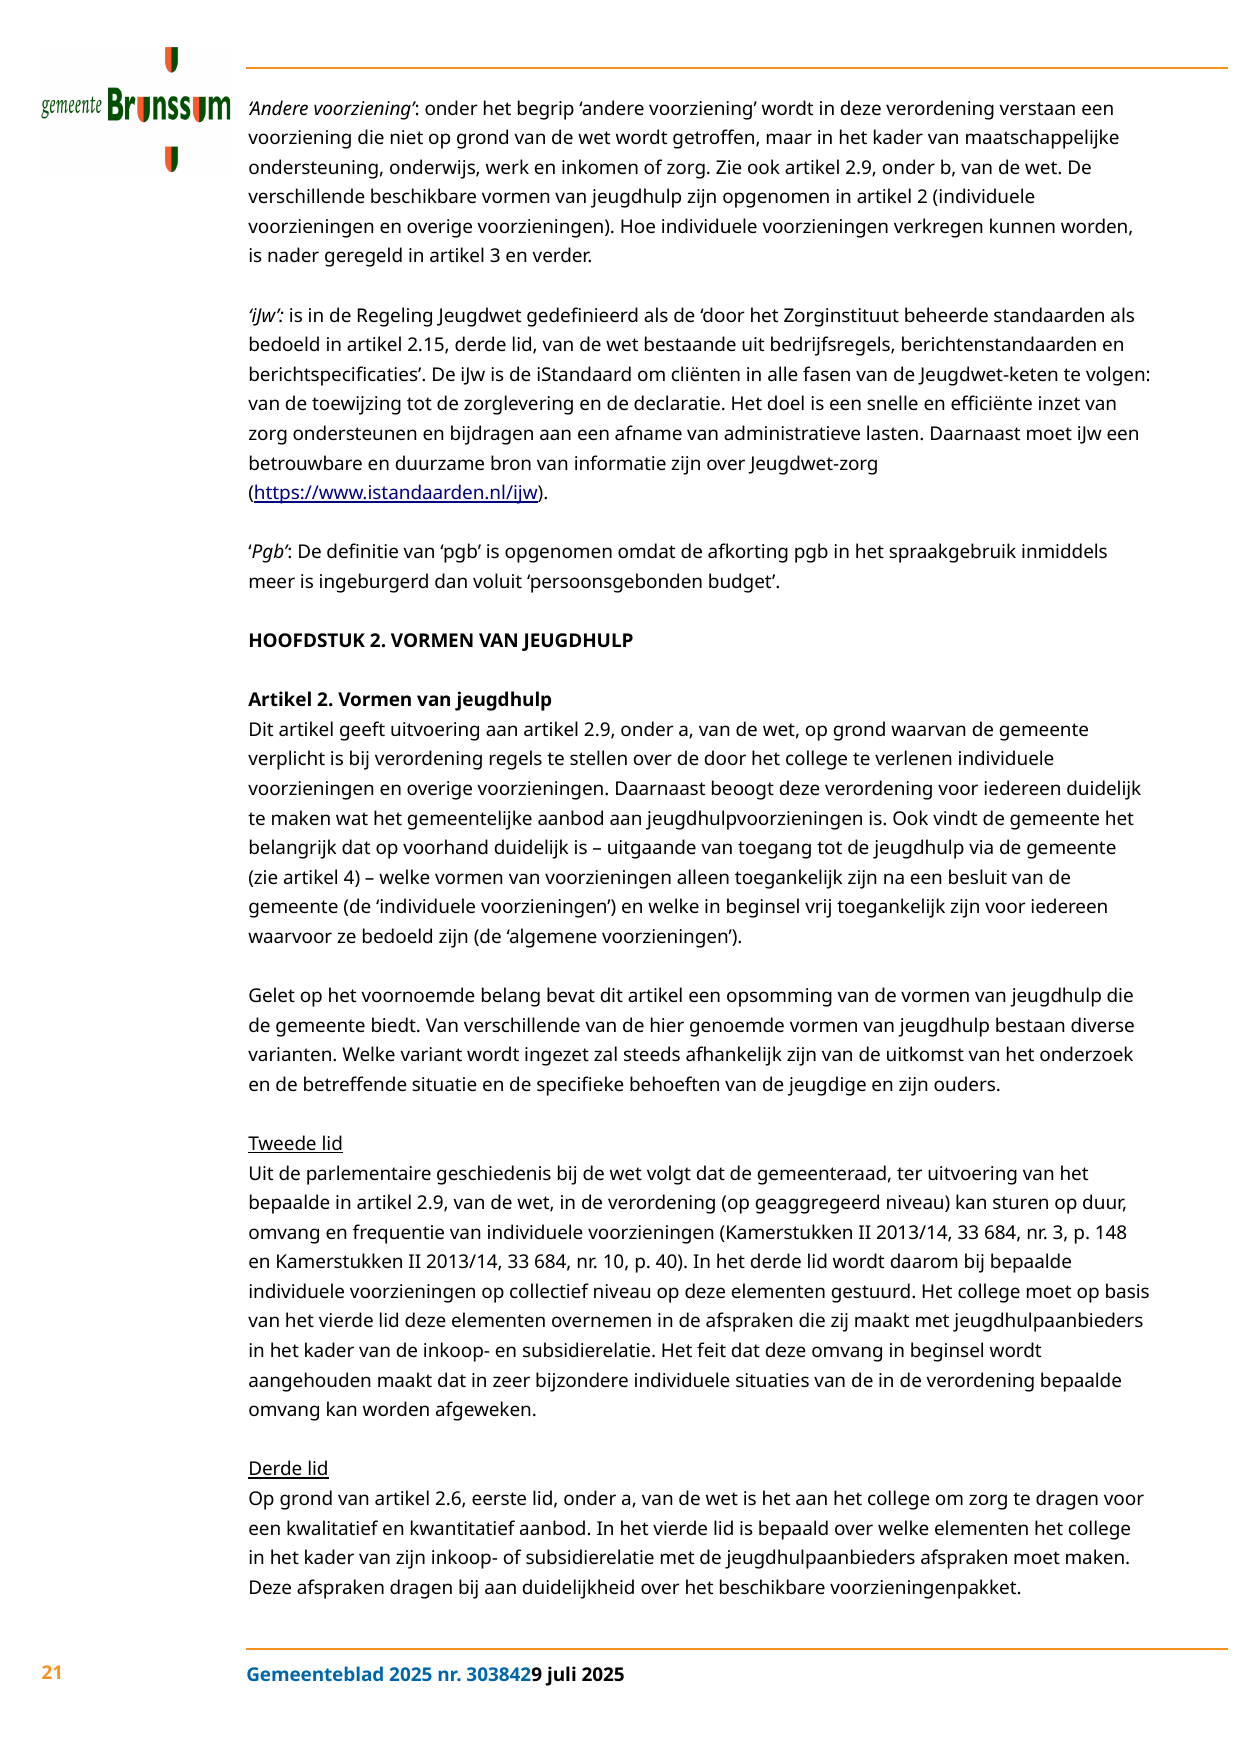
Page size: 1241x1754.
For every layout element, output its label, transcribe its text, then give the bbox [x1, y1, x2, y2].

text Artikel 2. Vormen van jeugdhulp [248, 686, 1152, 712]
text ‘Andere voorziening’: onder het begrip ‘andere voorziening’ wordt in deze verordening verstaan een voorziening die niet op grond van de wet wordt getroffen, maar in het kader van maatschappelijke ondersteuning, onderwijs, werk en inkomen of zorg. Zie ook artikel 2.9, onder b, van de wet. De verschillende beschikbare vormen van jeugdhulp zijn opgenomen in artikel 2 (individuele voorzieningen en overige voorzieningen). Hoe individuele voorzieningen verkregen kunnen worden, is nader geregeld in artikel 3 en verder. [248, 95, 1152, 268]
text Derde lid [248, 1456, 1152, 1481]
text Dit artikel geeft uitvoering aan artikel 2.9, onder a, van de wet, op grond waarvan de gemeente verplicht is bij verordening regels te stellen over de door het college te verlenen individuele voorzieningen en overige voorzieningen. Daarnaast beoogt deze verordening voor iedereen duidelijk te maken wat het gemeentelijke aanbod aan jeugdhulpvoorzieningen is. Ook vindt de gemeente het belangrijk dat op voorhand duidelijk is – uitgaande van toegang tot de jeugdhulp via de gemeente (zie artikel 4) – welke vormen van voorzieningen alleen toegankelijk zijn na een besluit van de gemeente (de ‘individuele voorzieningen’) en welke in beginsel vrij toegankelijk zijn voor iedereen waarvoor ze bedoeld zijn (de ‘algemene voorzieningen’). [248, 716, 1152, 949]
text Op grond van artikel 2.6, eerste lid, onder a, van de wet is het aan het college om zorg te dragen voor een kwalitatief en kwantitatief aanbod. In het vierde lid is bepaald over welke elementen het college in het kader van zijn inkoop- of subsidierelatie met de jeugdhulpaanbieders afspraken moet maken. Deze afspraken dragen bij aan duidelijkheid over het beschikbare voorzieningenpakket. [248, 1485, 1152, 1600]
text Gelet op het voornoemde belang bevat dit artikel een opsomming van de vormen van jeugdhulp die de gemeente biedt. Van verschillende van de hier genoemde vormen van jeugdhulp bestaan diverse varianten. Welke variant wordt ingezet zal steeds afhankelijk zijn van de uitkomst van het onderzoek en de betreffende situatie en de specifieke behoeften van de jeugdige en zijn ouders. [248, 982, 1152, 1097]
picture [41, 47, 231, 172]
text Uit de parlementaire geschiedenis bij de wet volgt dat de gemeenteraad, ter uitvoering van het bepaalde in artikel 2.9, van de wet, in de verordening (op geaggregeerd niveau) kan sturen op duur, omvang en frequentie van individuele voorzieningen (Kamerstukken II 2013/14, 33 684, nr. 3, p. 148 en Kamerstukken II 2013/14, 33 684, nr. 10, p. 40). In het derde lid wordt daarom bij bepaalde individuele voorzieningen op collectief niveau op deze elementen gestuurd. Het college moet op basis van het vierde lid deze elementen overnemen in de afspraken die zij maakt met jeugdhulpaanbieders in het kader van de inkoop- en subsidierelatie. Het feit dat deze omvang in beginsel wordt aangehouden maakt dat in zeer bijzondere individuele situaties van de in de verordening bepaalde omvang kan worden afgeweken. [248, 1160, 1152, 1422]
text Tweede lid [248, 1130, 1152, 1156]
text ‘Pgb’: De definitie van ‘pgb’ is opgenomen omdat de afkorting pgb in het spraakgebruik inmiddels meer is ingeburgerd dan voluit ‘persoonsgebonden budget’. [248, 538, 1152, 594]
text ‘iJw’: is in de Regeling Jeugdwet gedefinieerd als de ‘door het Zorginstituut beheerde standaarden als bedoeld in artikel 2.15, derde lid, van de wet bestaande uit bedrijfsregels, berichtenstandaarden en berichtspecificaties’. De iJw is de iStandaard om cliënten in alle fasen van de Jeugdwet-keten te volgen: van de toewijzing tot de zorglevering en de declaratie. Het doel is een snelle en efficiënte inzet van zorg ondersteunen en bijdragen aan een afname van administratieve lasten. Daarnaast moet iJw een betrouwbare en duurzame bron van informatie zijn over Jeugdwet-zorg (https://www.istandaarden.nl/ijw). [248, 302, 1152, 505]
text HOOFDSTUK 2. VORMEN VAN JEUGDHULP [248, 627, 1152, 653]
